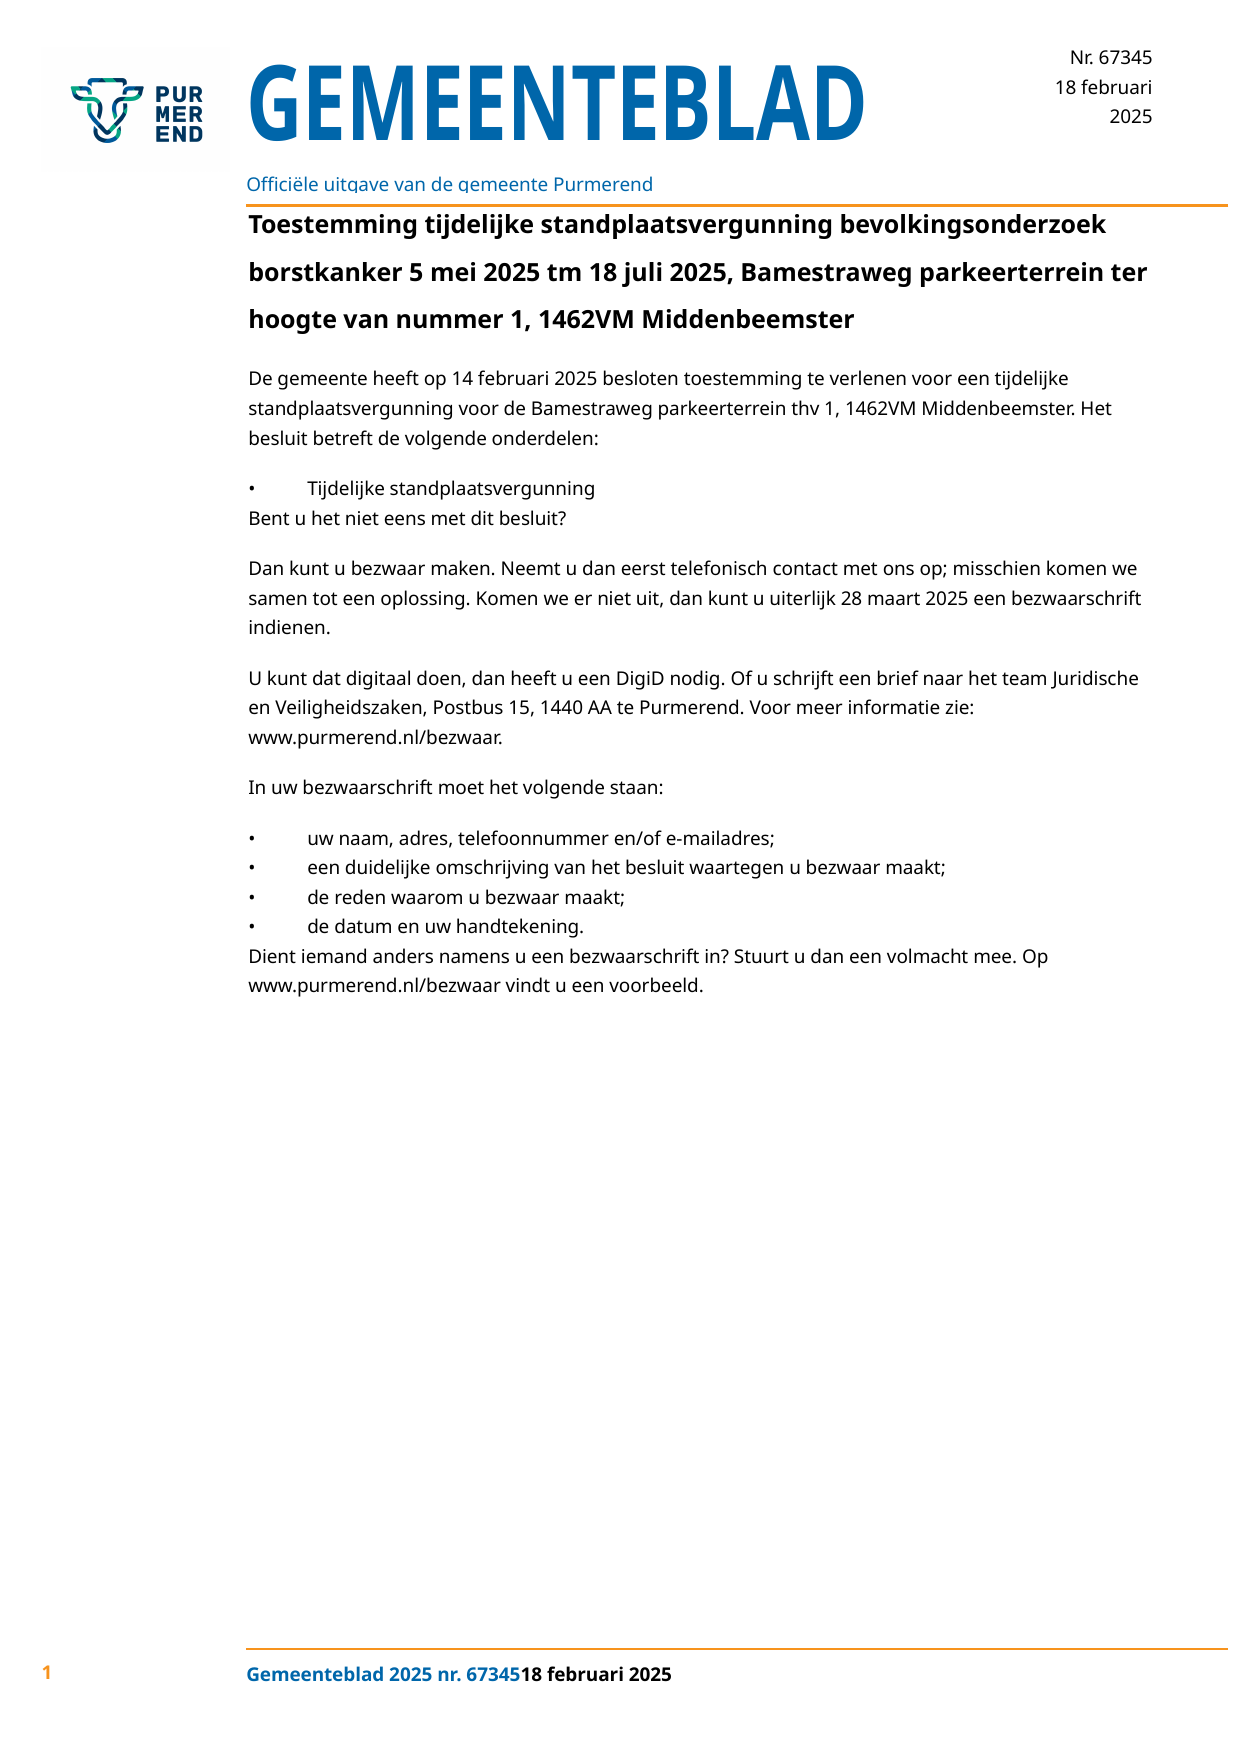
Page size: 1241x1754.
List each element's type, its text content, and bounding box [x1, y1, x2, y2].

list een duidelijke omschrijving van het besluit waartegen u bezwaar maakt; [248, 854, 1152, 880]
text De gemeente heeft op 14 februari 2025 besloten toestemming te verlenen voor een tijdelijke standplaatsvergunning voor de Bamestraweg parkeerterrein thv 1, 1462VM Middenbeemster. Het besluit betreft de volgende onderdelen: [248, 366, 1152, 450]
text U kunt dat digitaal doen, dan heeft u een DigiD nodig. Of u schrijft een brief naar het team Juridische en Veiligheidszaken, Postbus 15, 1440 AA te Purmerend. Voor meer informatie zie: www.purmerend.nl/bezwaar. [248, 665, 1152, 749]
list uw naam, adres, telefoonnummer en/of e-mailadres; [248, 825, 1152, 850]
text Dan kunt u bezwaar maken. Neemt u dan eerst telefonisch contact met ons op; misschien komen we samen tot een oplossing. Komen we er niet uit, dan kunt u uiterlijk 28 maart 2025 een bezwaarschrift indienen. [248, 555, 1152, 640]
text Dient iemand anders namens u een bezwaarschrift in? Stuurt u dan een volmacht mee. Op www.purmerend.nl/bezwaar vindt u een voorbeeld. [248, 943, 1152, 998]
text Bent u het niet eens met dit besluit? [248, 505, 1152, 530]
list de datum en uw handtekening. [248, 913, 1152, 939]
text Toestemming tijdelijke standplaatsvergunning bevolkingsonderzoek borstkanker 5 mei 2025 tm 18 juli 2025, Bamestraweg parkeerterrein ter hoogte van nummer 1, 1462VM Middenbeemster [248, 207, 1152, 336]
list de reden waarom u bezwaar maakt; [248, 884, 1152, 909]
list Tijdelijke standplaatsvergunning [248, 475, 1152, 501]
text In uw bezwaarschrift moet het volgende staan: [248, 774, 1152, 800]
picture [41, 47, 231, 172]
